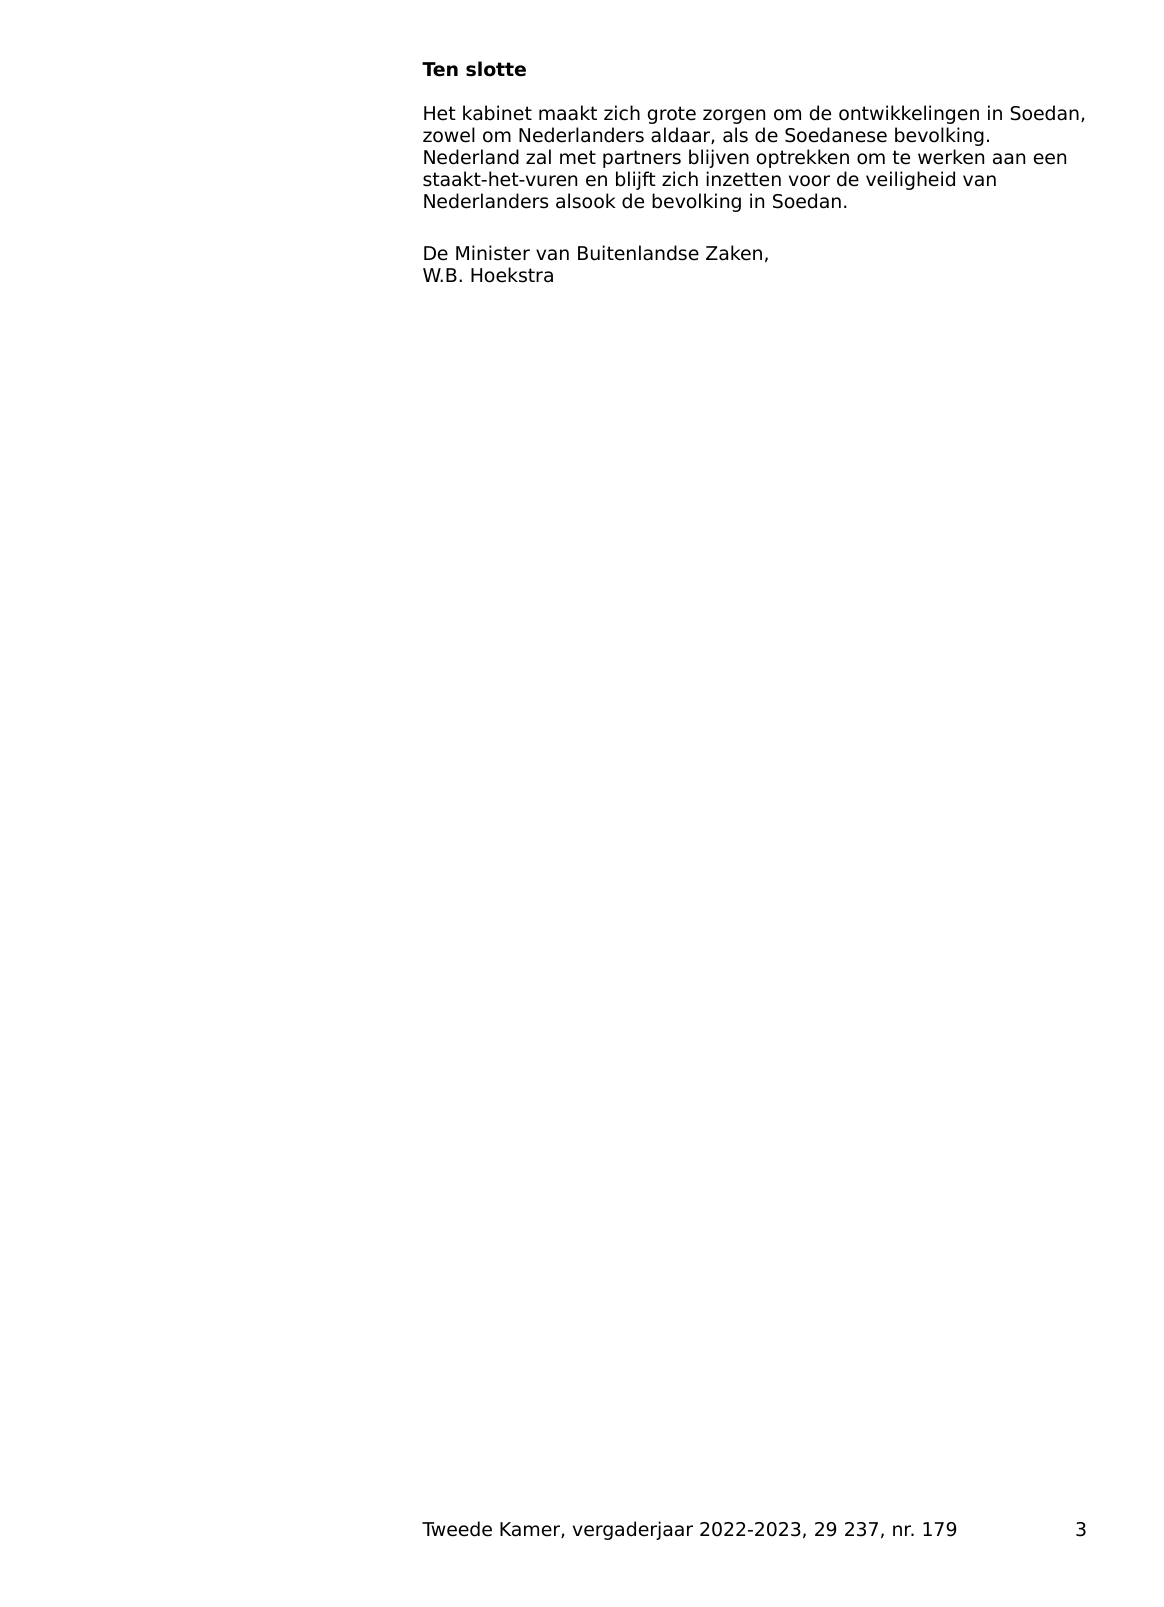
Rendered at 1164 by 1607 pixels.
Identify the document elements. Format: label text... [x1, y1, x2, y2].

subtitle Ten slotte [422, 59, 1087, 81]
text Het kabinet maakt zich grote zorgen om de ontwikkelingen in Soedan, zowel om Nederlanders aldaar, als de Soedanese bevolking. Nederland zal met partners blijven optrekken om te werken aan een staakt-het-vuren en blijft zich inzetten voor de veiligheid van Nederlanders alsook de bevolking in Soedan. [422, 103, 1087, 213]
text De Minister van Buitenlandse Zaken, W.B. Hoekstra [422, 243, 1087, 287]
